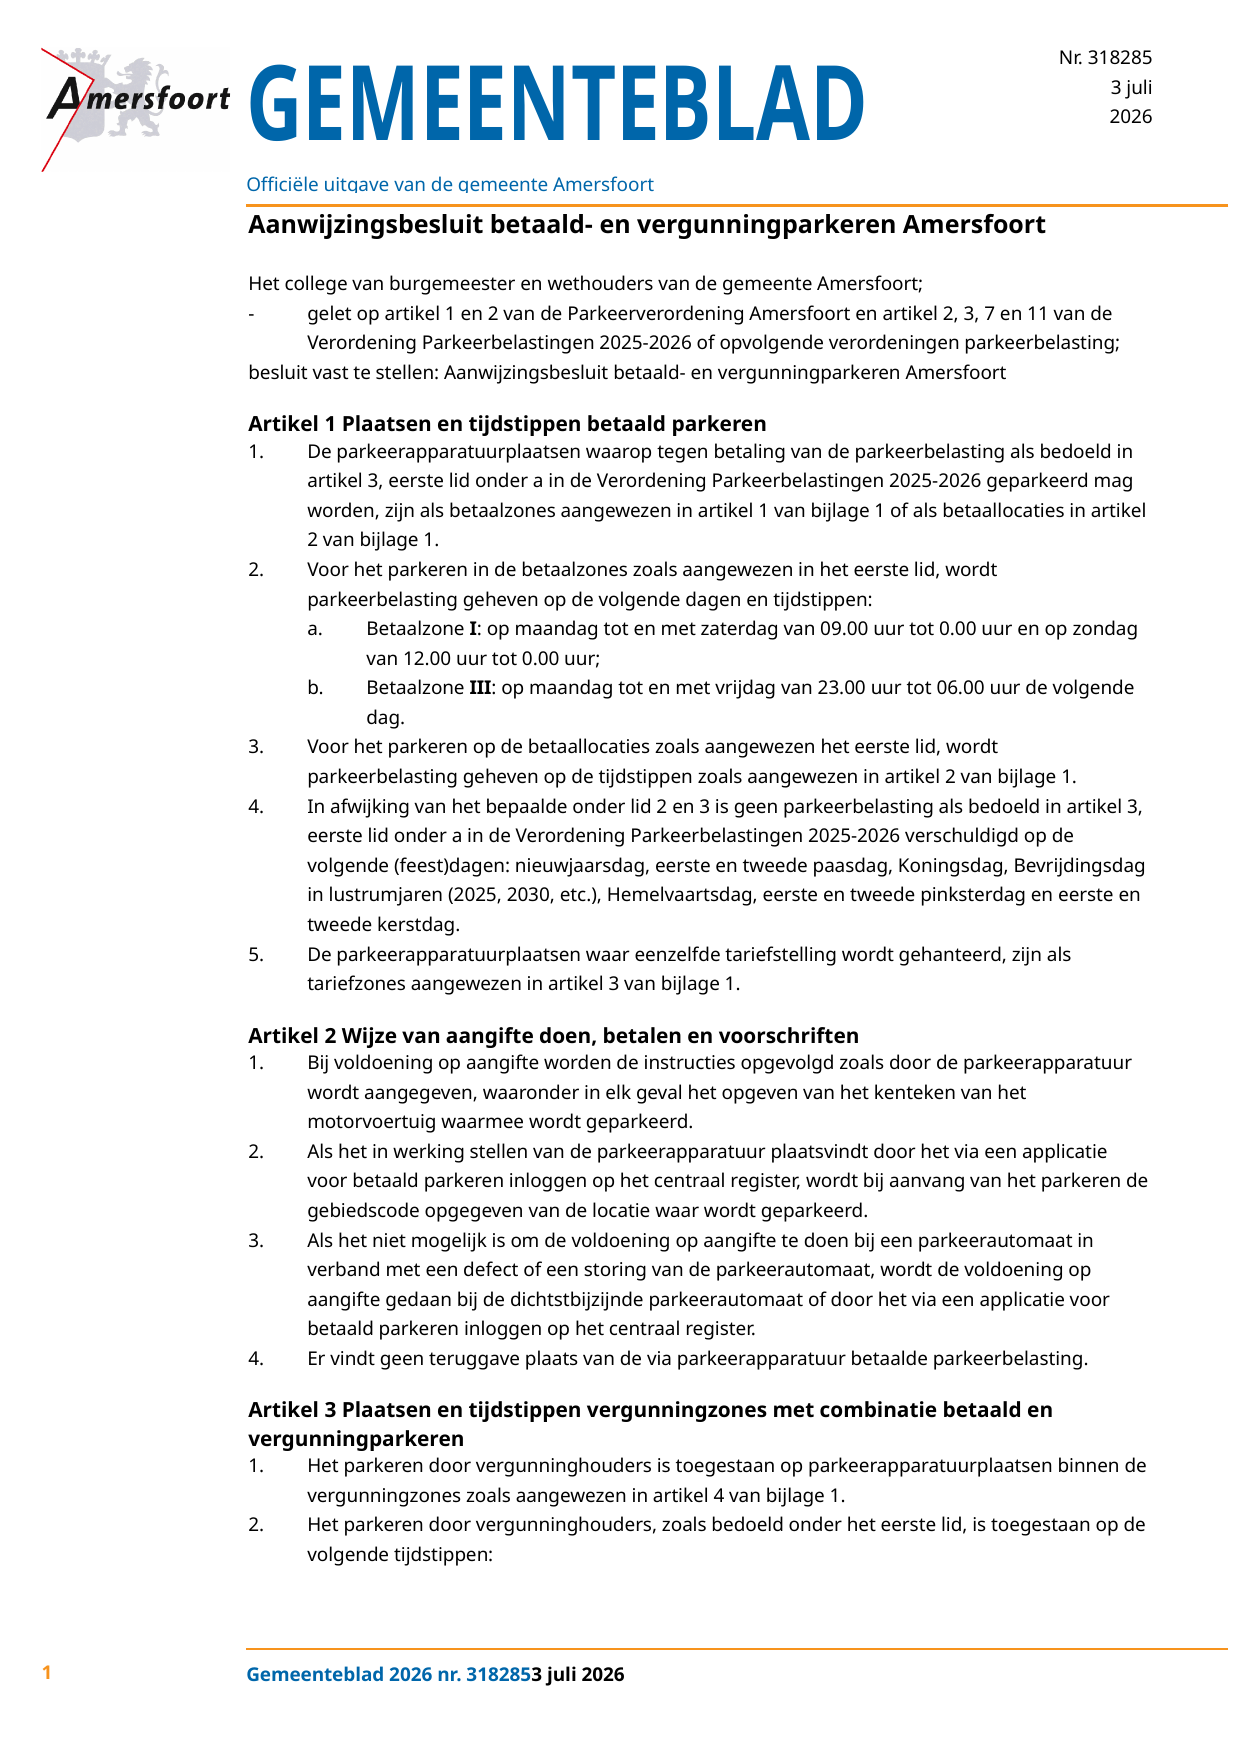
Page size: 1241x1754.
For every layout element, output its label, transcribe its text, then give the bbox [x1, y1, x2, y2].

list Betaalzone I: op maandag tot en met zaterdag van 09.00 uur tot 0.00 uur en op zondag van 12.00 uur tot 0.00 uur; [307, 615, 1152, 671]
list Het parkeren door vergunninghouders, zoals bedoeld onder het eerste lid, is toegestaan op de volgende tijdstippen: [248, 1512, 1152, 1567]
text Aanwijzingsbesluit betaald- en vergunningparkeren Amersfoort [248, 207, 1152, 241]
list Het parkeren door vergunninghouders is toegestaan op parkeerapparatuurplaatsen binnen de vergunningzones zoals aangewezen in artikel 4 van bijlage 1. [248, 1452, 1152, 1508]
text Artikel 3 Plaatsen en tijdstippen vergunningzones met combinatie betaald en vergunningparkeren [248, 1396, 1152, 1452]
text Het college van burgemeester en wethouders van de gemeente Amersfoort; [248, 270, 1152, 296]
list Voor het parkeren op de betaallocaties zoals aangewezen het eerste lid, wordt parkeerbelasting geheven op de tijdstippen zoals aangewezen in artikel 2 van bijlage 1. [248, 734, 1152, 789]
list De parkeerapparatuurplaatsen waar eenzelfde tariefstelling wordt gehanteerd, zijn als tariefzones aangewezen in artikel 3 van bijlage 1. [248, 941, 1152, 996]
list Betaalzone III: op maandag tot en met vrijdag van 23.00 uur tot 06.00 uur de volgende dag. [307, 674, 1152, 730]
text besluit vast te stellen: Aanwijzingsbesluit betaald- en vergunningparkeren Amersfoort [248, 359, 1152, 385]
list gelet op artikel 1 en 2 van de Parkeerverordening Amersfoort en artikel 2, 3, 7 en 11 van de Verordening Parkeerbelastingen 2025-2026 of opvolgende verordeningen parkeerbelasting; [248, 300, 1152, 355]
picture [41, 47, 231, 172]
list Bij voldoening op aangifte worden de instructies opgevolgd zoals door de parkeerapparatuur wordt aangegeven, waaronder in elk geval het opgeven van het kenteken van het motorvoertuig waarmee wordt geparkeerd. [248, 1049, 1152, 1134]
list De parkeerapparatuurplaatsen waarop tegen betaling van de parkeerbelasting als bedoeld in artikel 3, eerste lid onder a in de Verordening Parkeerbelastingen 2025-2026 geparkeerd mag worden, zijn als betaalzones aangewezen in artikel 1 van bijlage 1 of als betaallocaties in artikel 2 van bijlage 1. [248, 438, 1152, 552]
list Er vindt geen teruggave plaats van de via parkeerapparatuur betaalde parkeerbelasting. [248, 1345, 1152, 1371]
list Als het niet mogelijk is om de voldoening op aangifte te doen bij een parkeerautomaat in verband met een defect of een storing van de parkeerautomaat, wordt de voldoening op aangifte gedaan bij de dichtstbijzijnde parkeerautomaat of door het via een applicatie voor betaald parkeren inloggen op het centraal register. [248, 1227, 1152, 1341]
list In afwijking van het bepaalde onder lid 2 en 3 is geen parkeerbelasting als bedoeld in artikel 3, eerste lid onder a in de Verordening Parkeerbelastingen 2025-2026 verschuldigd op de volgende (feest)dagen: nieuwjaarsdag, eerste en tweede paasdag, Koningsdag, Bevrijdingsdag in lustrumjaren (2025, 2030, etc.), Hemelvaartsdag, eerste en tweede pinksterdag en eerste en tweede kerstdag. [248, 793, 1152, 937]
list Voor het parkeren in de betaalzones zoals aangewezen in het eerste lid, wordt parkeerbelasting geheven op de volgende dagen en tijdstippen: [248, 556, 1152, 612]
list Als het in werking stellen van de parkeerapparatuur plaatsvindt door het via een applicatie voor betaald parkeren inloggen op het centraal register, wordt bij aanvang van het parkeren de gebiedscode opgegeven van de locatie waar wordt geparkeerd. [248, 1138, 1152, 1223]
text Artikel 1 Plaatsen en tijdstippen betaald parkeren [248, 409, 1152, 438]
text Artikel 2 Wijze van aangifte doen, betalen en voorschriften [248, 1021, 1152, 1049]
